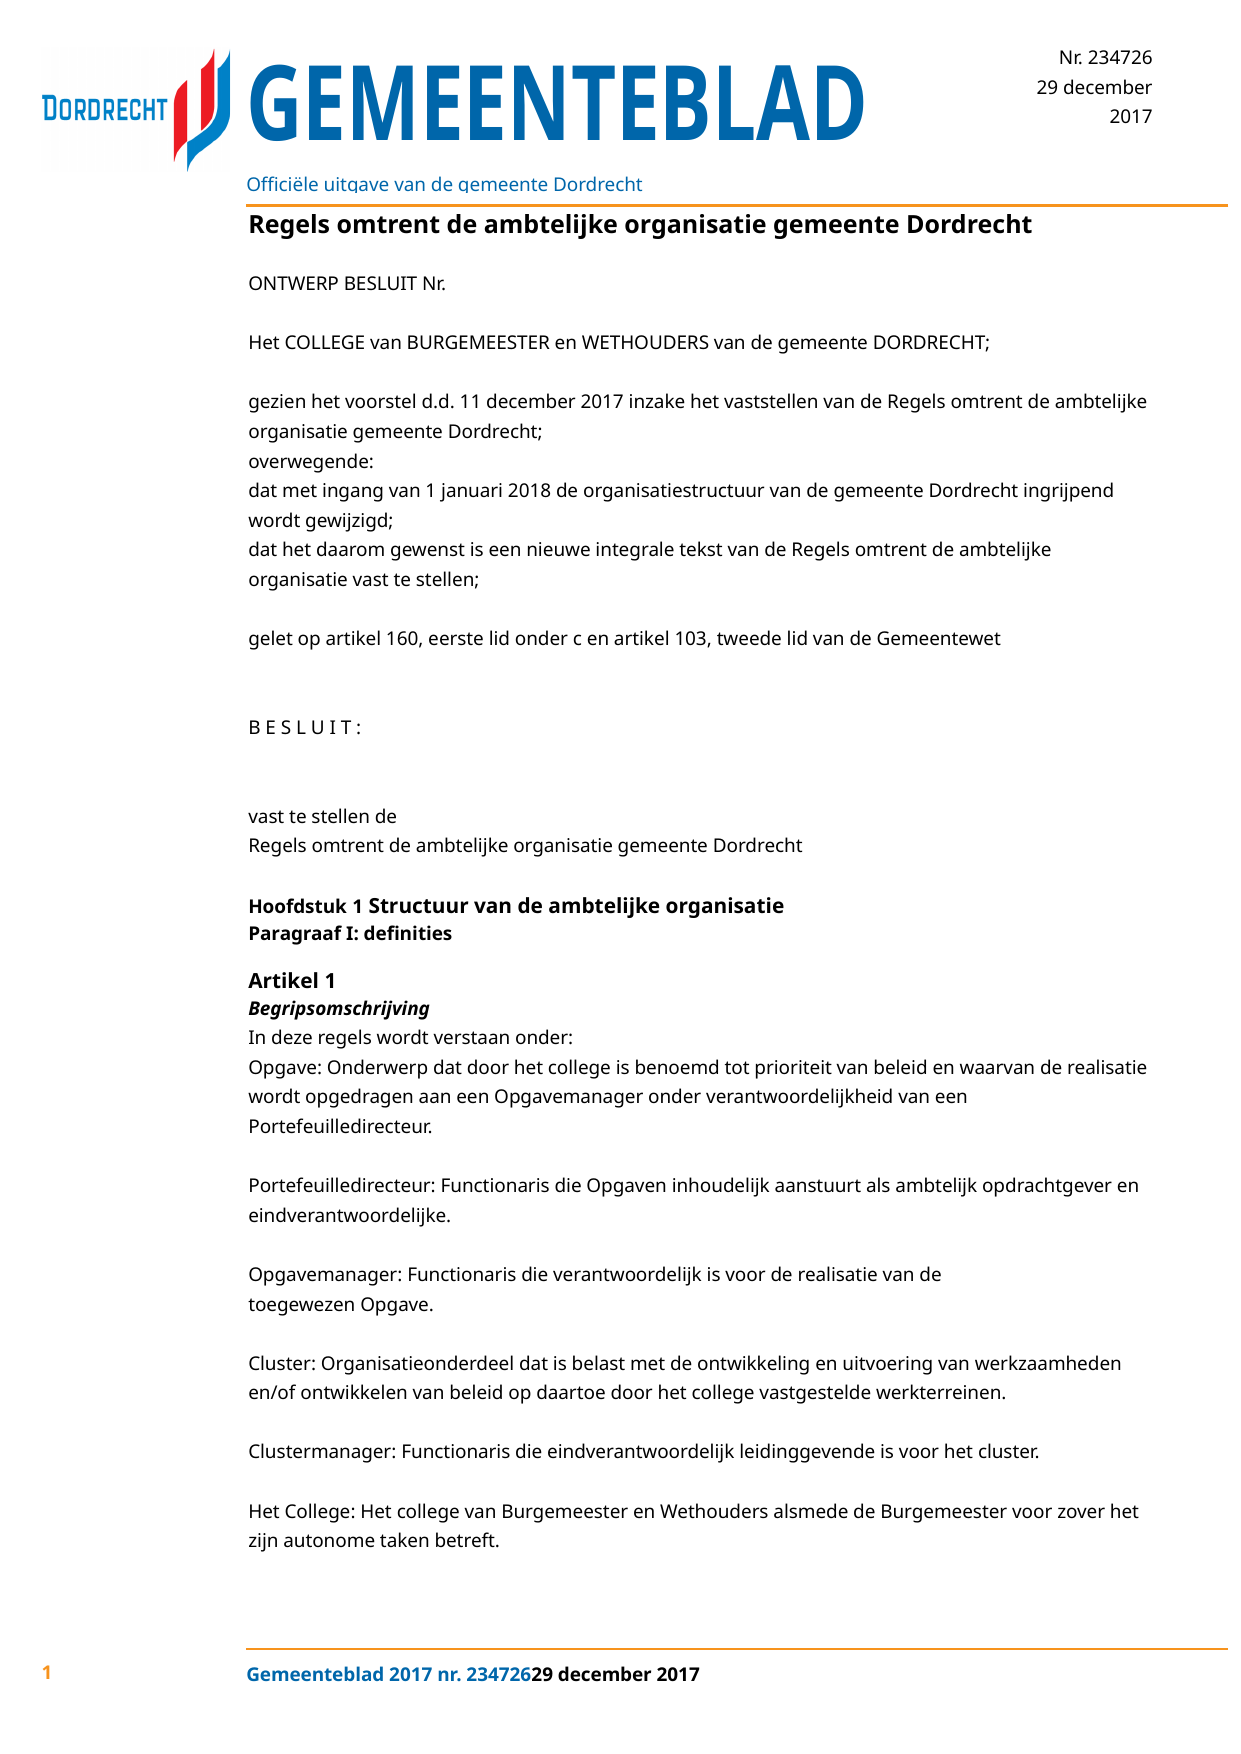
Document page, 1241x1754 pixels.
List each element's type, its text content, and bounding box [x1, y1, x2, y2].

text B E S L U I T : [248, 714, 1152, 740]
text Opgave: Onderwerp dat door het college is benoemd tot prioriteit van beleid en waarvan de realisatie wordt opgedragen aan een Opgavemanager onder verantwoordelijkheid van een Portefeuilledirecteur. [248, 1054, 1152, 1139]
text In deze regels wordt verstaan onder: [248, 1024, 1152, 1050]
text Het COLLEGE van BURGEMEESTER en WETHOUDERS van de gemeente DORDRECHT; [248, 329, 1152, 355]
text Begripsomschrijving [248, 995, 1152, 1021]
text gelet op artikel 160, eerste lid onder c en artikel 103, tweede lid van de Gemeentewet [248, 625, 1152, 651]
text Regels omtrent de ambtelijke organisatie gemeente Dordrecht [248, 832, 1152, 858]
text dat met ingang van 1 januari 2018 de organisatiestructuur van de gemeente Dordrecht ingrijpend wordt gewijzigd; [248, 477, 1152, 533]
text vast te stellen de [248, 803, 1152, 828]
text gezien het voorstel d.d. 11 december 2017 inzake het vaststellen van de Regels omtrent de ambtelijke organisatie gemeente Dordrecht; [248, 389, 1152, 444]
text Cluster: Organisatieonderdeel dat is belast met de ontwikkeling en uitvoering van werkzaamheden en/of ontwikkelen van beleid op daartoe door het college vastgestelde werkterreinen. [248, 1350, 1152, 1405]
text Artikel 1 [248, 967, 1152, 995]
text Hoofdstuk 1 Structuur van de ambtelijke organisatie [248, 892, 1152, 920]
text overwegende: [248, 448, 1152, 473]
text toegewezen Opgave. [248, 1291, 1152, 1317]
text dat het daarom gewenst is een nieuwe integrale tekst van de Regels omtrent de ambtelijke organisatie vast te stellen; [248, 537, 1152, 592]
text Regels omtrent de ambtelijke organisatie gemeente Dordrecht [248, 207, 1152, 241]
picture [41, 47, 231, 172]
text Portefeuilledirecteur: Functionaris die Opgaven inhoudelijk aanstuurt als ambtelijk opdrachtgever en eindverantwoordelijke. [248, 1172, 1152, 1228]
text Het College: Het college van Burgemeester en Wethouders alsmede de Burgemeester voor zover het zijn autonome taken betreft. [248, 1498, 1152, 1553]
text Paragraaf I: definities [248, 920, 1152, 946]
text Opgavemanager: Functionaris die verantwoordelijk is voor de realisatie van de [248, 1261, 1152, 1287]
text Clustermanager: Functionaris die eindverantwoordelijk leidinggevende is voor het cluster. [248, 1439, 1152, 1464]
text ONTWERP BESLUIT Nr. [248, 270, 1152, 296]
